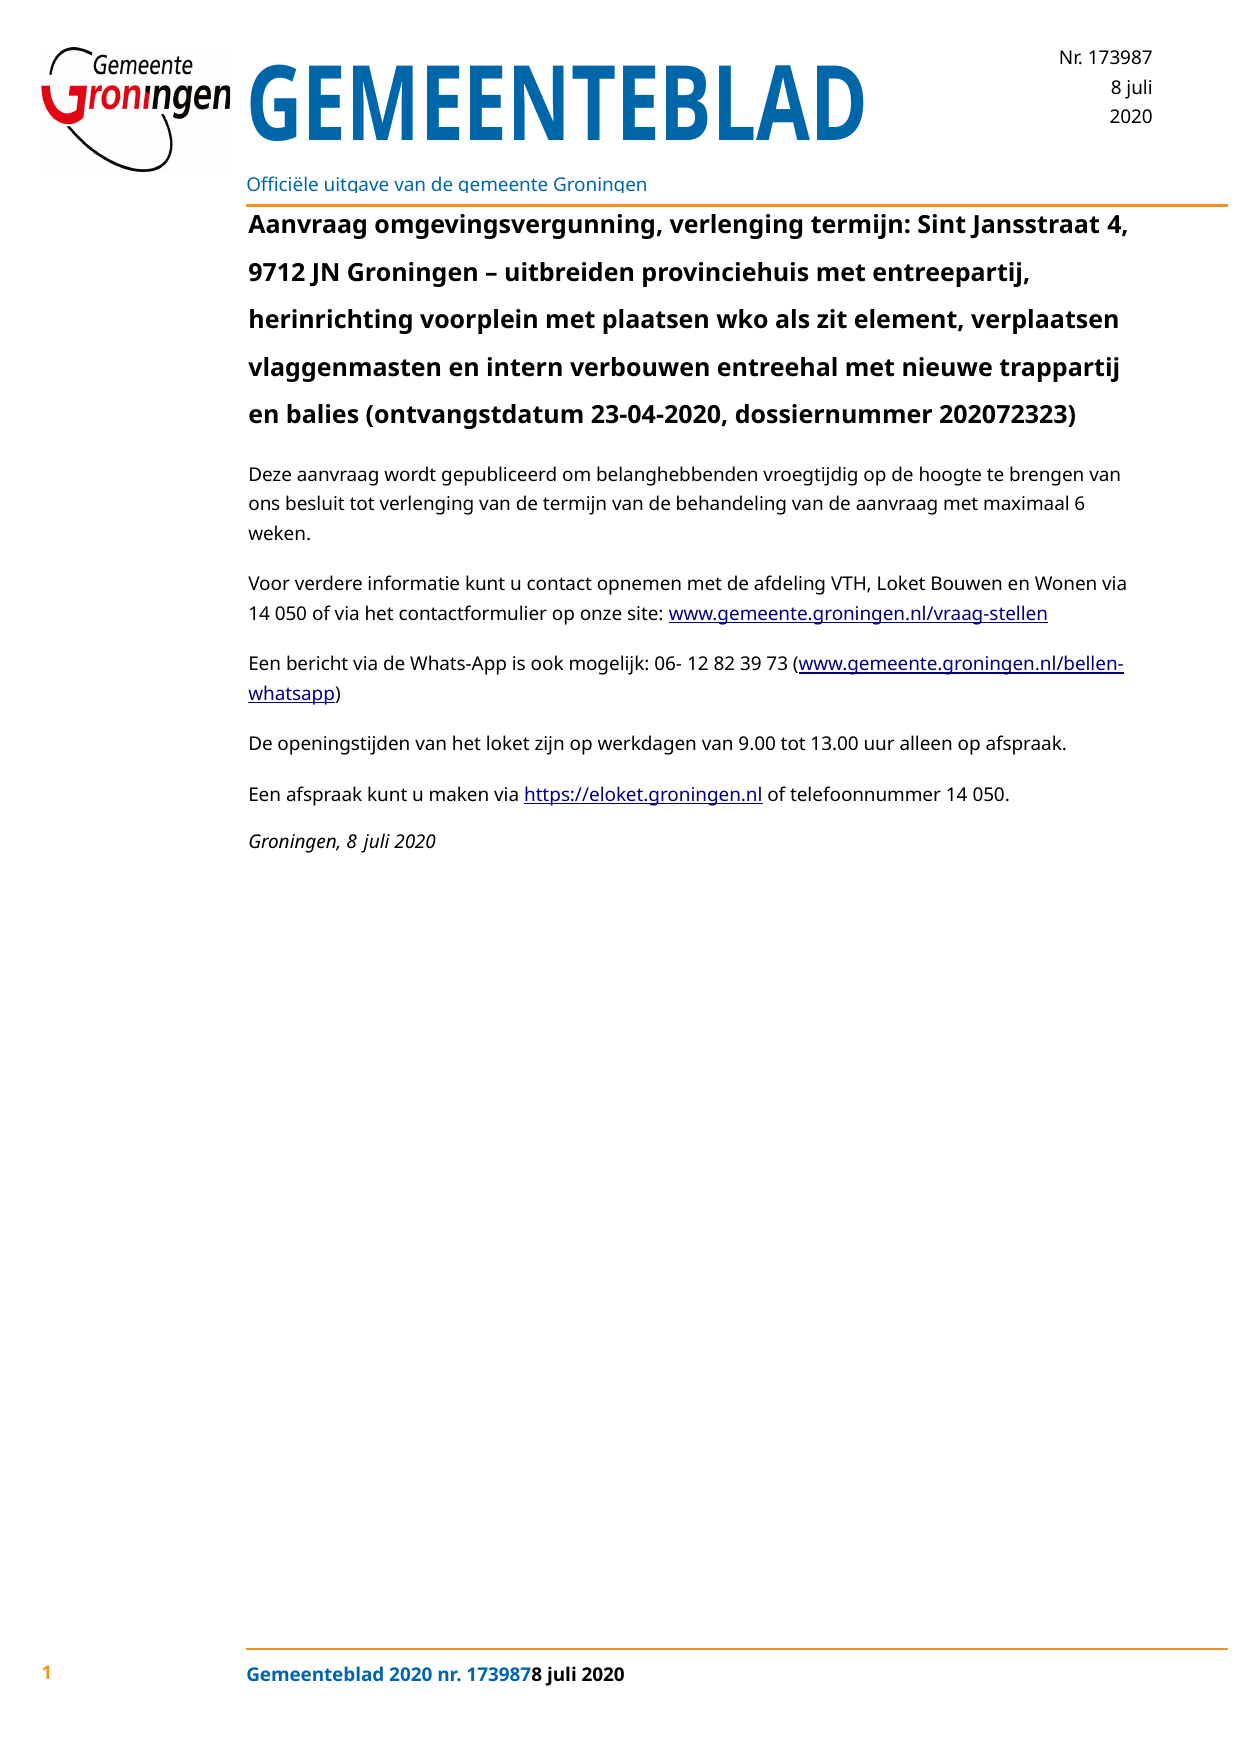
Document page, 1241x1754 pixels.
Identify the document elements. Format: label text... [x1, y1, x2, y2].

text Groningen, 8 juli 2020 [248, 828, 1152, 854]
text De openingstijden van het loket zijn op werkdagen van 9.00 tot 13.00 uur alleen op afspraak. [248, 730, 1152, 756]
text Deze aanvraag wordt gepubliceerd om belanghebbenden vroegtijdig op de hoogte te brengen van ons besluit tot verlenging van de termijn van de behandeling van de aanvraag met maximaal 6 weken. [248, 461, 1152, 546]
text Aanvraag omgevingsvergunning, verlenging termijn: Sint Jansstraat 4, 9712 JN Groningen – uitbreiden provinciehuis met entreepartij, herinrichting voorplein met plaatsen wko als zit element, verplaatsen vlaggenmasten en intern verbouwen entreehal met nieuwe trappartij en balies (ontvangstdatum 23-04-2020, dossiernummer 202072323) [248, 207, 1152, 431]
text Een afspraak kunt u maken via https://eloket.groningen.nl of telefoonnummer 14 050. [248, 781, 1152, 806]
picture [41, 47, 231, 172]
text Voor verdere informatie kunt u contact opnemen met de afdeling VTH, Loket Bouwen en Wonen via 14 050 of via het contactformulier op onze site: www.gemeente.groningen.nl/vraag-stellen [248, 570, 1152, 626]
text Een bericht via de Whats-App is ook mogelijk: 06- 12 82 39 73 (www.gemeente.groningen.nl/bellen-whatsapp) [248, 650, 1152, 706]
